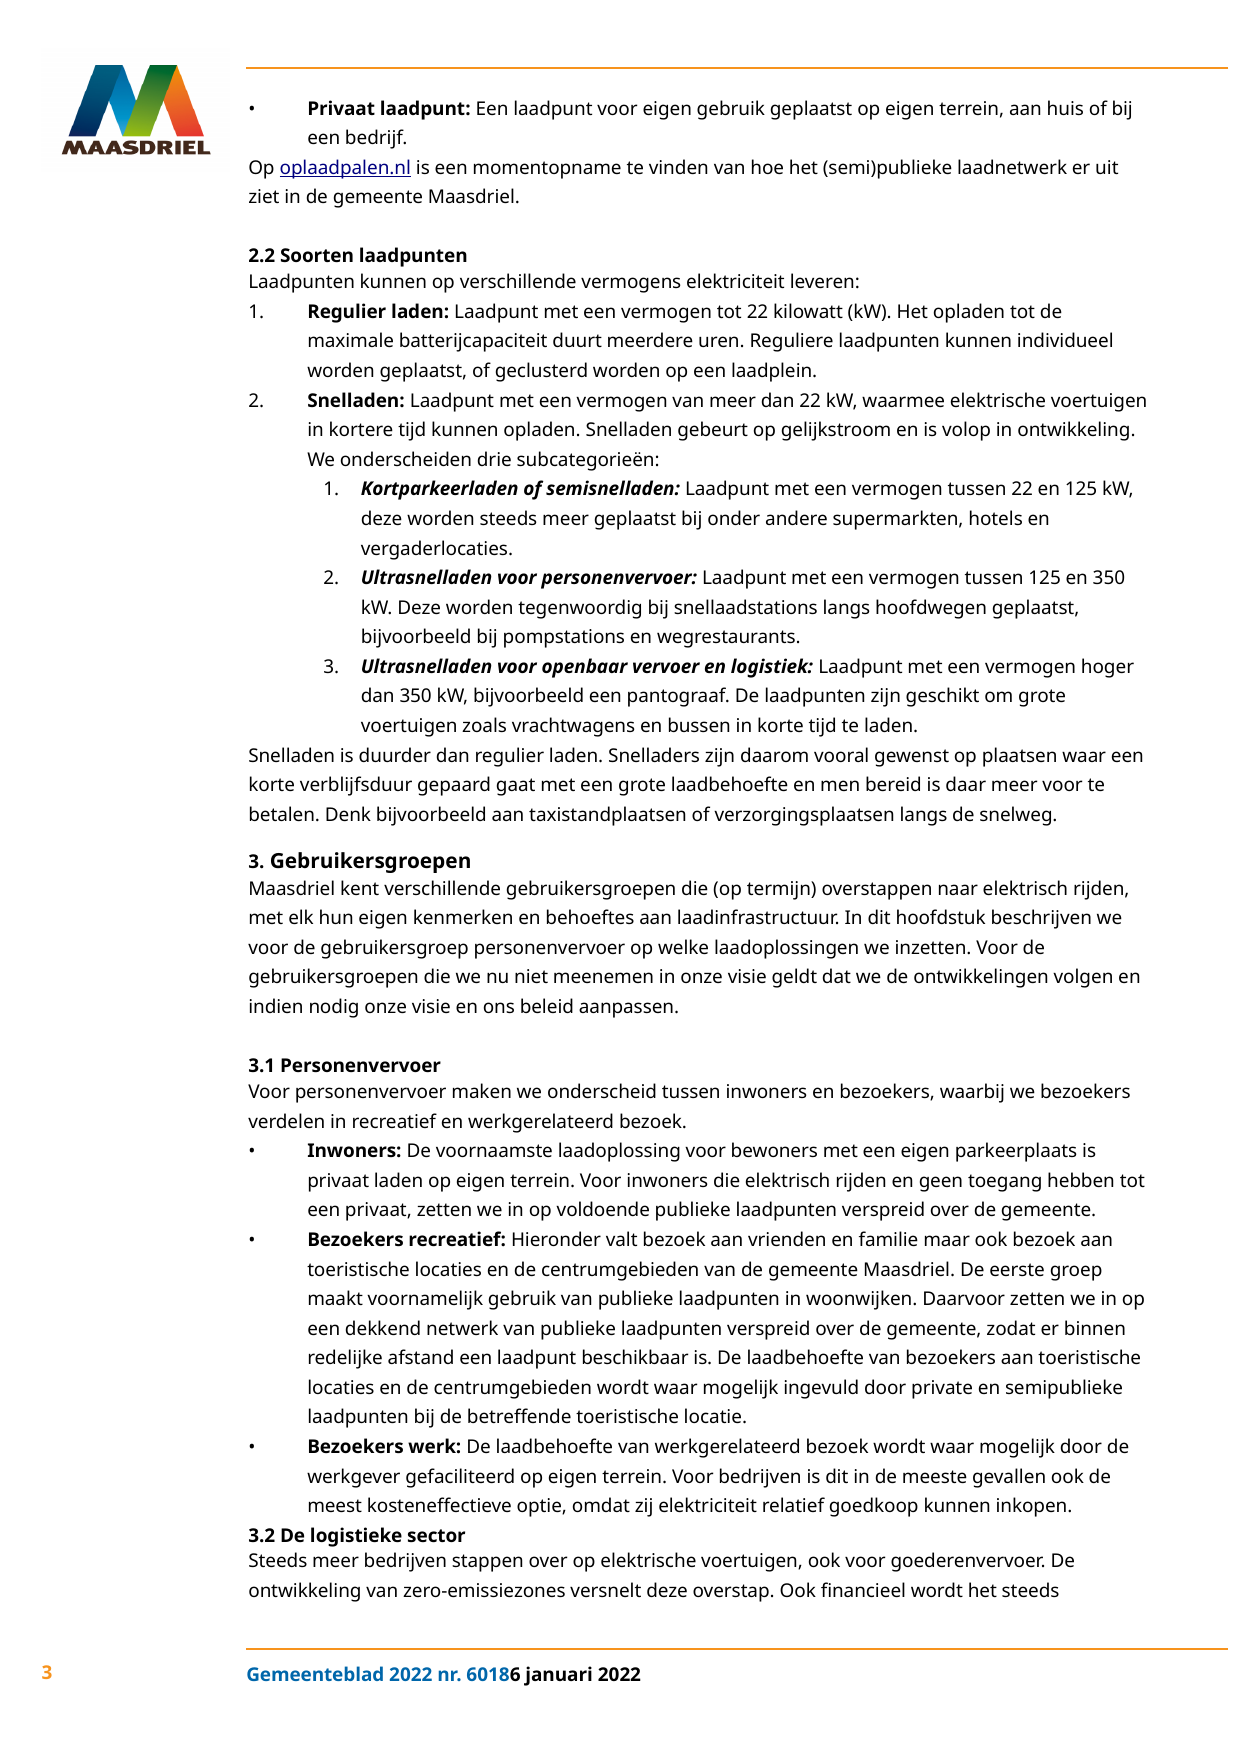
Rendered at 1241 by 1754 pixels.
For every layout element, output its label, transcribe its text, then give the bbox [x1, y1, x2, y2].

text Steeds meer bedrijven stappen over op elektrische voertuigen, ook voor goederenvervoer. De ontwikkeling van zero-emissiezones versnelt deze overstap. Ook financieel wordt het steeds [248, 1548, 1152, 1603]
text 3. Gebruikersgroepen [248, 847, 1152, 875]
list Inwoners: De voornaamste laadoplossing voor bewoners met een eigen parkeerplaats is privaat laden op eigen terrein. Voor inwoners die elektrisch rijden en geen toegang hebben tot een privaat, zetten we in op voldoende publieke laadpunten verspreid over de gemeente. [248, 1137, 1152, 1222]
text Voor personenvervoer maken we onderscheid tussen inwoners en bezoekers, waarbij we bezoekers verdelen in recreatief en werkgerelateerd bezoek. [248, 1078, 1152, 1133]
text Laadpunten kunnen op verschillende vermogens elektriciteit leveren: [248, 268, 1152, 294]
list Ultrasnelladen voor personenvervoer: Laadpunt met een vermogen tussen 125 en 350 kW. Deze worden tegenwoordig bij snellaadstations langs hoofdwegen geplaatst, bijvoorbeeld bij pompstations en wegrestaurants. [323, 564, 1152, 649]
text Snelladen is duurder dan regulier laden. Snelladers zijn daarom vooral gewenst op plaatsen waar een korte verblijfsduur gepaard gaat met een grote laadbehoefte en men bereid is daar meer voor te betalen. Denk bijvoorbeeld aan taxistandplaatsen of verzorgingsplaatsen langs de snelweg. [248, 742, 1152, 827]
list Ultrasnelladen voor openbaar vervoer en logistiek: Laadpunt met een vermogen hoger dan 350 kW, bijvoorbeeld een pantograaf. De laadpunten zijn geschikt om grote voertuigen zoals vrachtwagens en bussen in korte tijd te laden. [323, 653, 1152, 738]
list Bezoekers werk: De laadbehoefte van werkgerelateerd bezoek wordt waar mogelijk door de werkgever gefaciliteerd op eigen terrein. Voor bedrijven is dit in de meeste gevallen ook de meest kosteneffectieve optie, omdat zij elektriciteit relatief goedkoop kunnen inkopen. [248, 1433, 1152, 1518]
picture [41, 47, 231, 172]
list Snelladen: Laadpunt met een vermogen van meer dan 22 kW, waarmee elektrische voertuigen in kortere tijd kunnen opladen. Snelladen gebeurt op gelijkstroom en is volop in ontwikkeling. We onderscheiden drie subcategorieën: [248, 387, 1152, 472]
list Privaat laadpunt: Een laadpunt voor eigen gebruik geplaatst op eigen terrein, aan huis of bij een bedrijf. [248, 95, 1152, 150]
list Kortparkeerladen of semisnelladen: Laadpunt met een vermogen tussen 22 en 125 kW, deze worden steeds meer geplaatst bij onder andere supermarkten, hotels en vergaderlocaties. [323, 476, 1152, 560]
text 3.1 Personenvervoer [248, 1052, 1152, 1078]
text 3.2 De logistieke sector [248, 1522, 1152, 1548]
text Maasdriel kent verschillende gebruikersgroepen die (op termijn) overstappen naar elektrisch rijden, met elk hun eigen kenmerken en behoeftes aan laadinfrastructuur. In dit hoofdstuk beschrijven we voor de gebruikersgroep personenvervoer op welke laadoplossingen we inzetten. Voor de gebruikersgroepen die we nu niet meenemen in onze visie geldt dat we de ontwikkelingen volgen en indien nodig onze visie en ons beleid aanpassen. [248, 875, 1152, 1019]
text 2.2 Soorten laadpunten [248, 243, 1152, 268]
list Regulier laden: Laadpunt met een vermogen tot 22 kilowatt (kW). Het opladen tot de maximale batterijcapaciteit duurt meerdere uren. Reguliere laadpunten kunnen individueel worden geplaatst, of geclusterd worden op een laadplein. [248, 298, 1152, 383]
list Bezoekers recreatief: Hieronder valt bezoek aan vrienden en familie maar ook bezoek aan toeristische locaties en de centrumgebieden van de gemeente Maasdriel. De eerste groep maakt voornamelijk gebruik van publieke laadpunten in woonwijken. Daarvoor zetten we in op een dekkend netwerk van publieke laadpunten verspreid over de gemeente, zodat er binnen redelijke afstand een laadpunt beschikbaar is. De laadbehoefte van bezoekers aan toeristische locaties en de centrumgebieden wordt waar mogelijk ingevuld door private en semipublieke laadpunten bij de betreffende toeristische locatie. [248, 1226, 1152, 1429]
text Op oplaadpalen.nl is een momentopname te vinden van hoe het (semi)publieke laadnetwerk er uit ziet in de gemeente Maasdriel. [248, 154, 1152, 209]
